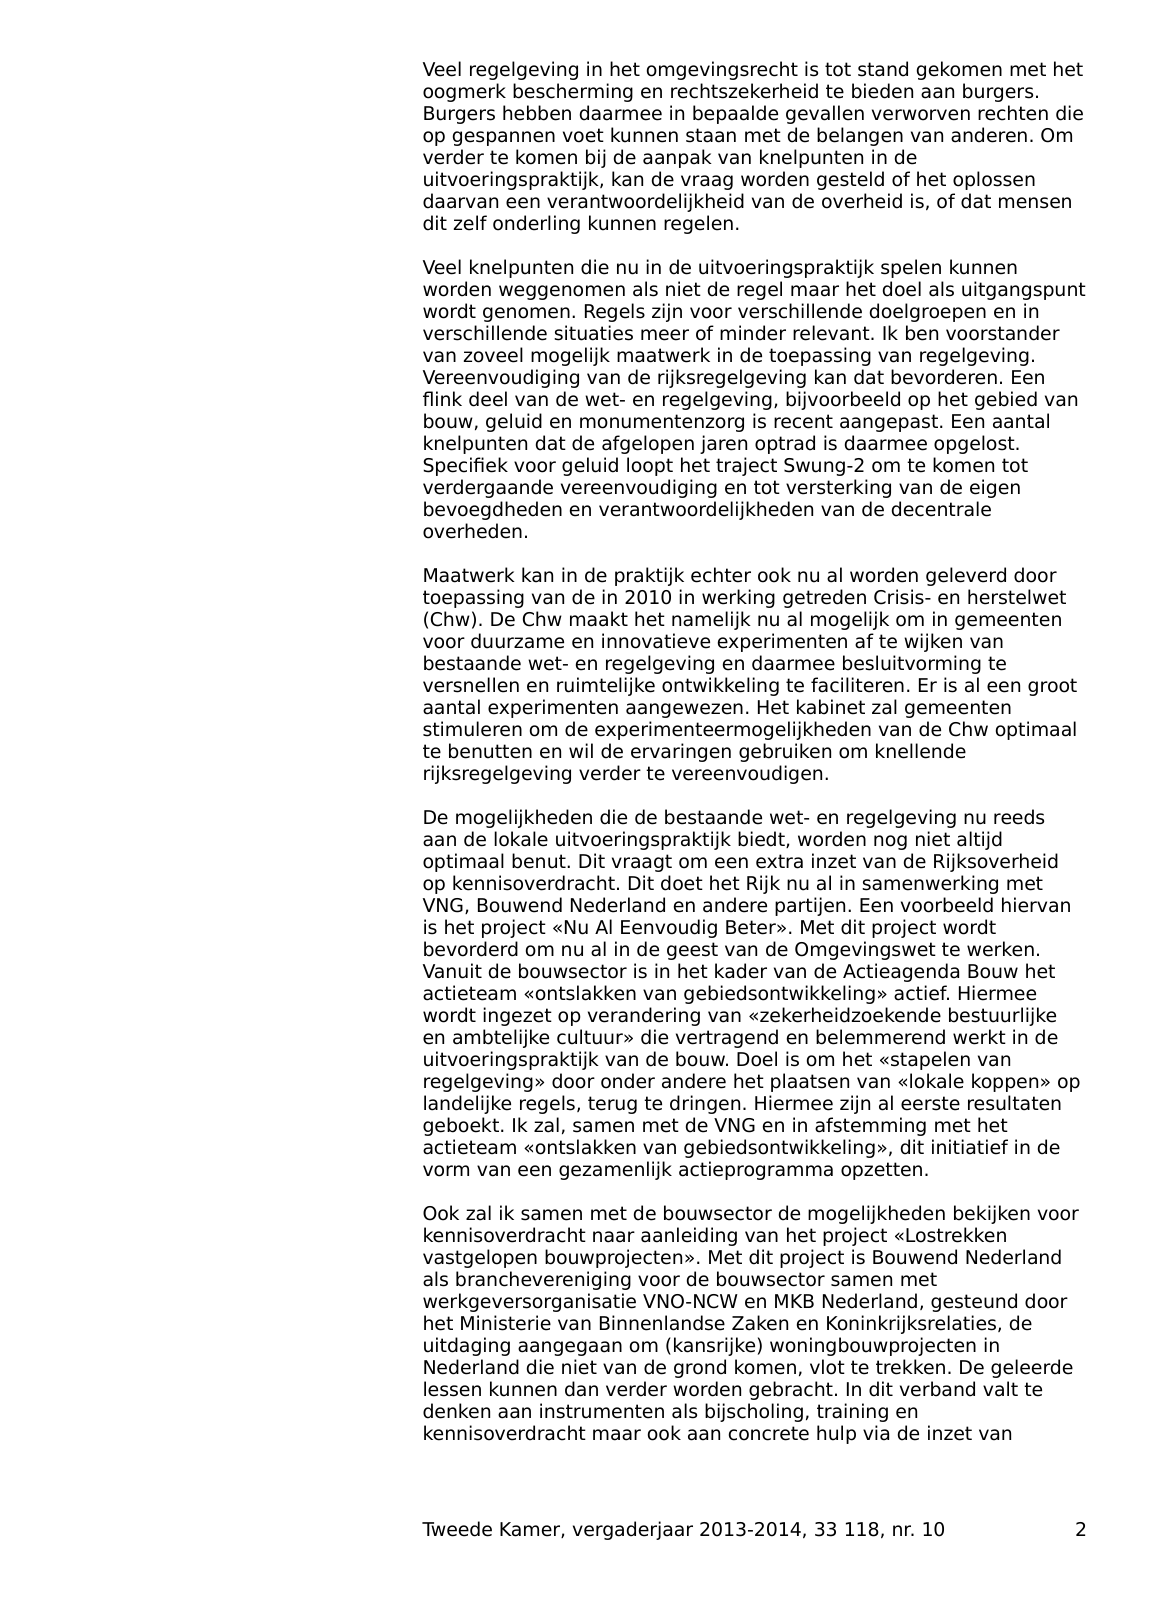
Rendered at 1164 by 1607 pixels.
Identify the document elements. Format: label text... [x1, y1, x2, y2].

text De mogelijkheden die de bestaande wet- en regelgeving nu reeds aan de lokale uitvoeringspraktijk biedt, worden nog niet altijd optimaal benut. Dit vraagt om een extra inzet van de Rijksoverheid op kennisoverdracht. Dit doet het Rijk nu al in samenwerking met VNG, Bouwend Nederland en andere partijen. Een voorbeeld hiervan is het project «Nu Al Eenvoudig Beter». Met dit project wordt bevorderd om nu al in de geest van de Omgevingswet te werken. Vanuit de bouwsector is in het kader van de Actieagenda Bouw het actieteam «ontslakken van gebiedsontwikkeling» actief. Hiermee wordt ingezet op verandering van «zekerheidzoekende bestuurlijke en ambtelijke cultuur» die vertragend en belemmerend werkt in de uitvoeringspraktijk van de bouw. Doel is om het «stapelen van regelgeving» door onder andere het plaatsen van «lokale koppen» op landelijke regels, terug te dringen. Hiermee zijn al eerste resultaten geboekt. Ik zal, samen met de VNG en in afstemming met het actieteam «ontslakken van gebiedsontwikkeling», dit initiatief in de vorm van een gezamenlijk actieprogramma opzetten. [422, 807, 1087, 1181]
text Ook zal ik samen met de bouwsector de mogelijkheden bekijken voor kennisoverdracht naar aanleiding van het project «Lostrekken vastgelopen bouwprojecten». Met dit project is Bouwend Nederland als branchevereniging voor de bouwsector samen met werkgeversorganisatie VNO-NCW en MKB Nederland, gesteund door het Ministerie van Binnenlandse Zaken en Koninkrijksrelaties, de uitdaging aangegaan om (kansrijke) woningbouwprojecten in Nederland die niet van de grond komen, vlot te trekken. De geleerde lessen kunnen dan verder worden gebracht. In dit verband valt te denken aan instrumenten als bijscholing, training en kennisoverdracht maar ook aan concrete hulp via de inzet van [422, 1203, 1087, 1444]
text Maatwerk kan in de praktijk echter ook nu al worden geleverd door toepassing van de in 2010 in werking getreden Crisis- en herstelwet (Chw). De Chw maakt het namelijk nu al mogelijk om in gemeenten voor duurzame en innovatieve experimenten af te wijken van bestaande wet- en regelgeving en daarmee besluitvorming te versnellen en ruimtelijke ontwikkeling te faciliteren. Er is al een groot aantal experimenten aangewezen. Het kabinet zal gemeenten stimuleren om de experimenteermogelijkheden van de Chw optimaal te benutten en wil de ervaringen gebruiken om knellende rijksregelgeving verder te vereenvoudigen. [422, 565, 1087, 785]
text Veel knelpunten die nu in de uitvoeringspraktijk spelen kunnen worden weggenomen als niet de regel maar het doel als uitgangspunt wordt genomen. Regels zijn voor verschillende doelgroepen en in verschillende situaties meer of minder relevant. Ik ben voorstander van zoveel mogelijk maatwerk in de toepassing van regelgeving. Vereenvoudiging van de rijksregelgeving kan dat bevorderen. Een flink deel van de wet- en regelgeving, bijvoorbeeld op het gebied van bouw, geluid en monumentenzorg is recent aangepast. Een aantal knelpunten dat de afgelopen jaren optrad is daarmee opgelost. Specifiek voor geluid loopt het traject Swung-2 om te komen tot verdergaande vereenvoudiging en tot versterking van de eigen bevoegdheden en verantwoordelijkheden van de decentrale overheden. [422, 257, 1087, 543]
text Veel regelgeving in het omgevingsrecht is tot stand gekomen met het oogmerk bescherming en rechtszekerheid te bieden aan burgers. Burgers hebben daarmee in bepaalde gevallen verworven rechten die op gespannen voet kunnen staan met de belangen van anderen. Om verder te komen bij de aanpak van knelpunten in de uitvoeringspraktijk, kan de vraag worden gesteld of het oplossen daarvan een verantwoordelijkheid van de overheid is, of dat mensen dit zelf onderling kunnen regelen. [422, 59, 1087, 235]
